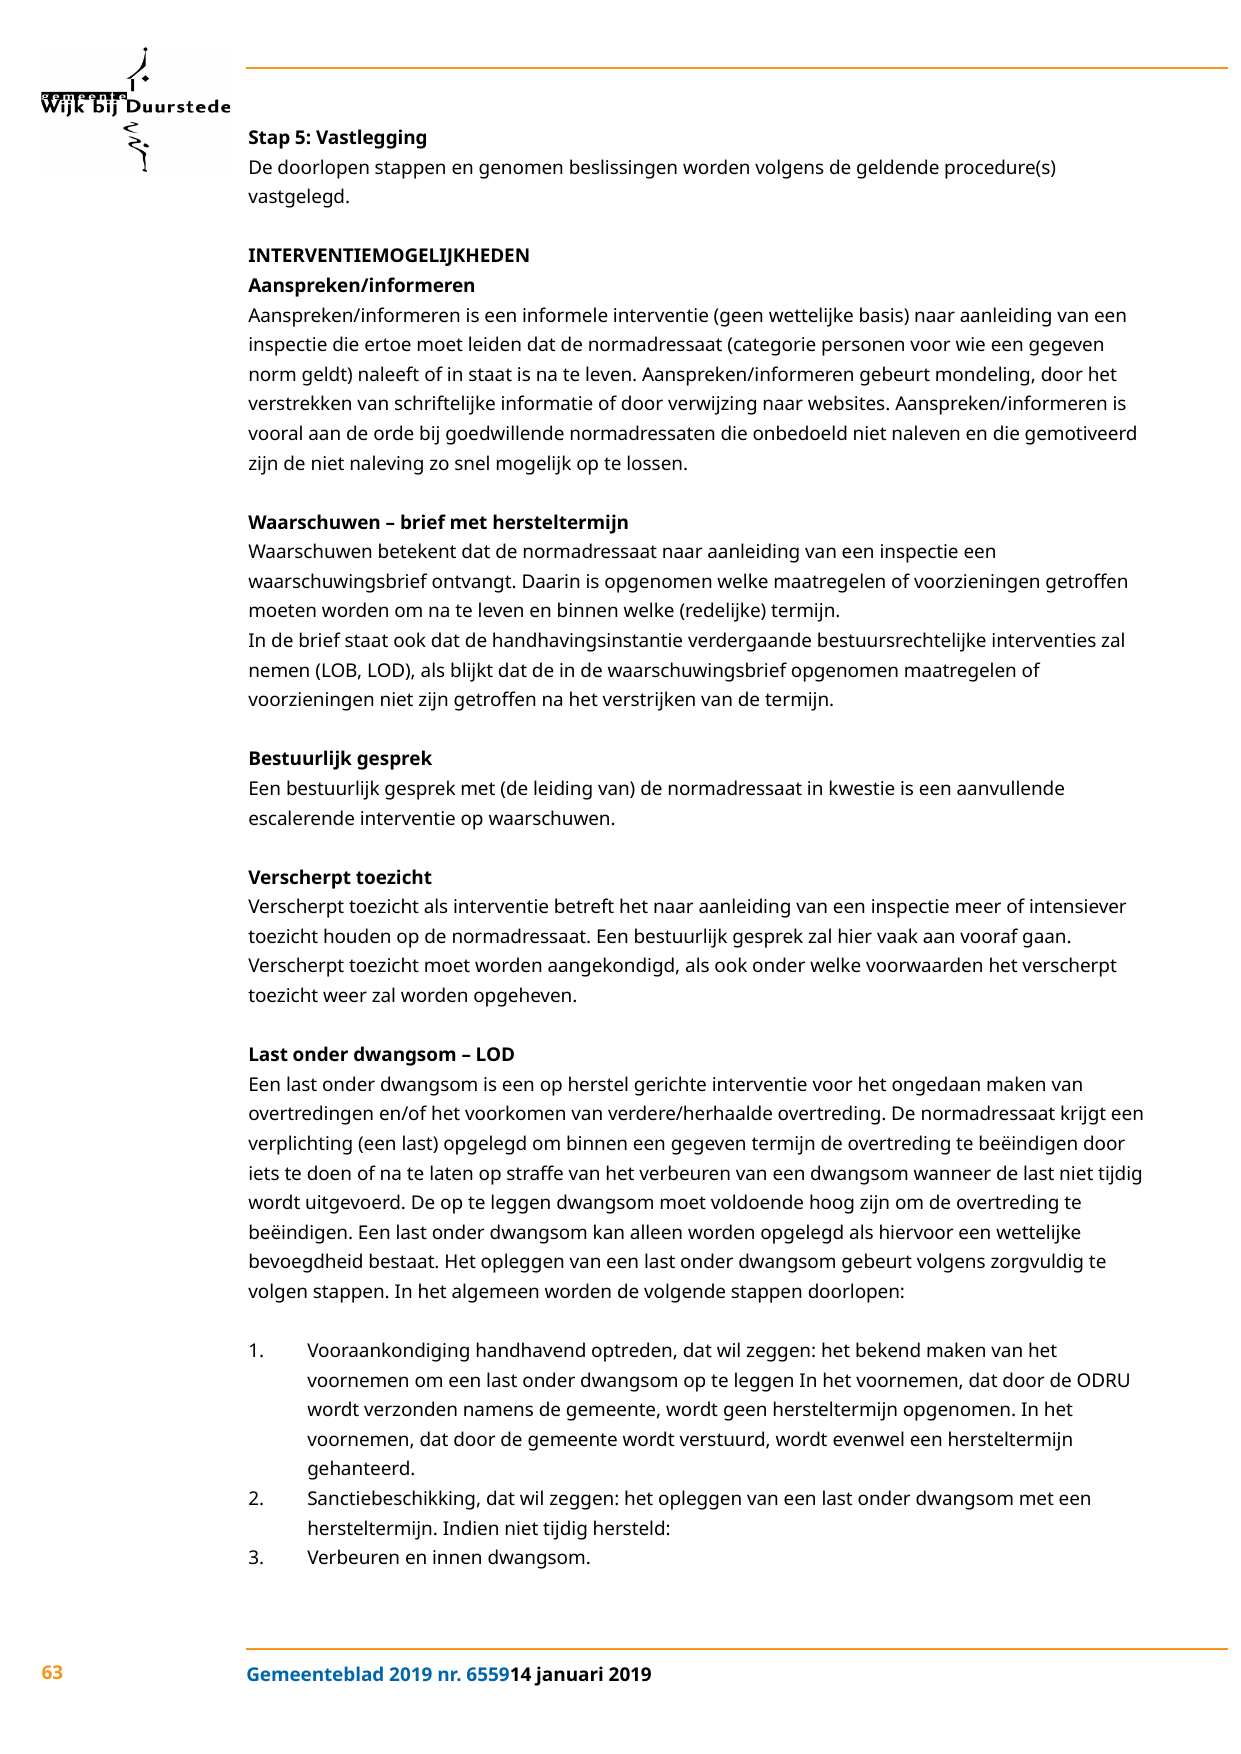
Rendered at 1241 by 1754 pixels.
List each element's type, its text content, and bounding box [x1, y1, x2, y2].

text Waarschuwen betekent dat de normadressaat naar aanleiding van een inspectie een waarschuwingsbrief ontvangt. Daarin is opgenomen welke maatregelen of voorzieningen getroffen moeten worden om na te leven en binnen welke (redelijke) termijn. [248, 538, 1152, 623]
text Aanspreken/informeren is een informele interventie (geen wettelijke basis) naar aanleiding van een inspectie die ertoe moet leiden dat de normadressaat (categorie personen voor wie een gegeven norm geldt) naleeft of in staat is na te leven. Aanspreken/informeren gebeurt mondeling, door het verstrekken van schriftelijke informatie of door verwijzing naar websites. Aanspreken/informeren is vooral aan de orde bij goedwillende normadressaten die onbedoeld niet naleven en die gemotiveerd zijn de niet naleving zo snel mogelijk op te lossen. [248, 302, 1152, 476]
text Verscherpt toezicht [248, 864, 1152, 890]
list Verbeuren en innen dwangsom. [248, 1544, 1152, 1570]
text In de brief staat ook dat de handhavingsinstantie verdergaande bestuursrechtelijke interventies zal nemen (LOB, LOD), als blijkt dat de in de waarschuwingsbrief opgenomen maatregelen of voorzieningen niet zijn getroffen na het verstrijken van de termijn. [248, 627, 1152, 712]
text Een bestuurlijk gesprek met (de leiding van) de normadressaat in kwestie is een aanvullende escalerende interventie op waarschuwen. [248, 775, 1152, 831]
text De doorlopen stappen en genomen beslissingen worden volgens de geldende procedure(s) vastgelegd. [248, 154, 1152, 209]
picture [41, 47, 231, 172]
text Aanspreken/informeren [248, 272, 1152, 298]
text Stap 5: Vastlegging [248, 124, 1152, 150]
text INTERVENTIEMOGELIJKHEDEN [248, 243, 1152, 268]
text Waarschuwen – brief met hersteltermijn [248, 509, 1152, 535]
text Een last onder dwangsom is een op herstel gerichte interventie voor het ongedaan maken van overtredingen en/of het voorkomen van verdere/herhaalde overtreding. De normadressaat krijgt een verplichting (een last) opgelegd om binnen een gegeven termijn de overtreding te beëindigen door iets te doen of na te laten op straffe van het verbeuren van een dwangsom wanneer de last niet tijdig wordt uitgevoerd. De op te leggen dwangsom moet voldoende hoog zijn om de overtreding te beëindigen. Een last onder dwangsom kan alleen worden opgelegd als hiervoor een wettelijke bevoegdheid bestaat. Het opleggen van een last onder dwangsom gebeurt volgens zorgvuldig te volgen stappen. In het algemeen worden de volgende stappen doorlopen: [248, 1071, 1152, 1304]
text Bestuurlijk gesprek [248, 746, 1152, 771]
list Vooraankondiging handhavend optreden, dat wil zeggen: het bekend maken van het voornemen om een last onder dwangsom op te leggen In het voornemen, dat door de ODRU wordt verzonden namens de gemeente, wordt geen hersteltermijn opgenomen. In het voornemen, dat door de gemeente wordt verstuurd, wordt evenwel een hersteltermijn gehanteerd. [248, 1337, 1152, 1481]
text Verscherpt toezicht als interventie betreft het naar aanleiding van een inspectie meer of intensiever toezicht houden op de normadressaat. Een bestuurlijk gesprek zal hier vaak aan vooraf gaan. Verscherpt toezicht moet worden aangekondigd, als ook onder welke voorwaarden het verscherpt toezicht weer zal worden opgeheven. [248, 893, 1152, 1008]
text Last onder dwangsom – LOD [248, 1041, 1152, 1067]
list Sanctiebeschikking, dat wil zeggen: het opleggen van een last onder dwangsom met een hersteltermijn. Indien niet tijdig hersteld: [248, 1485, 1152, 1541]
